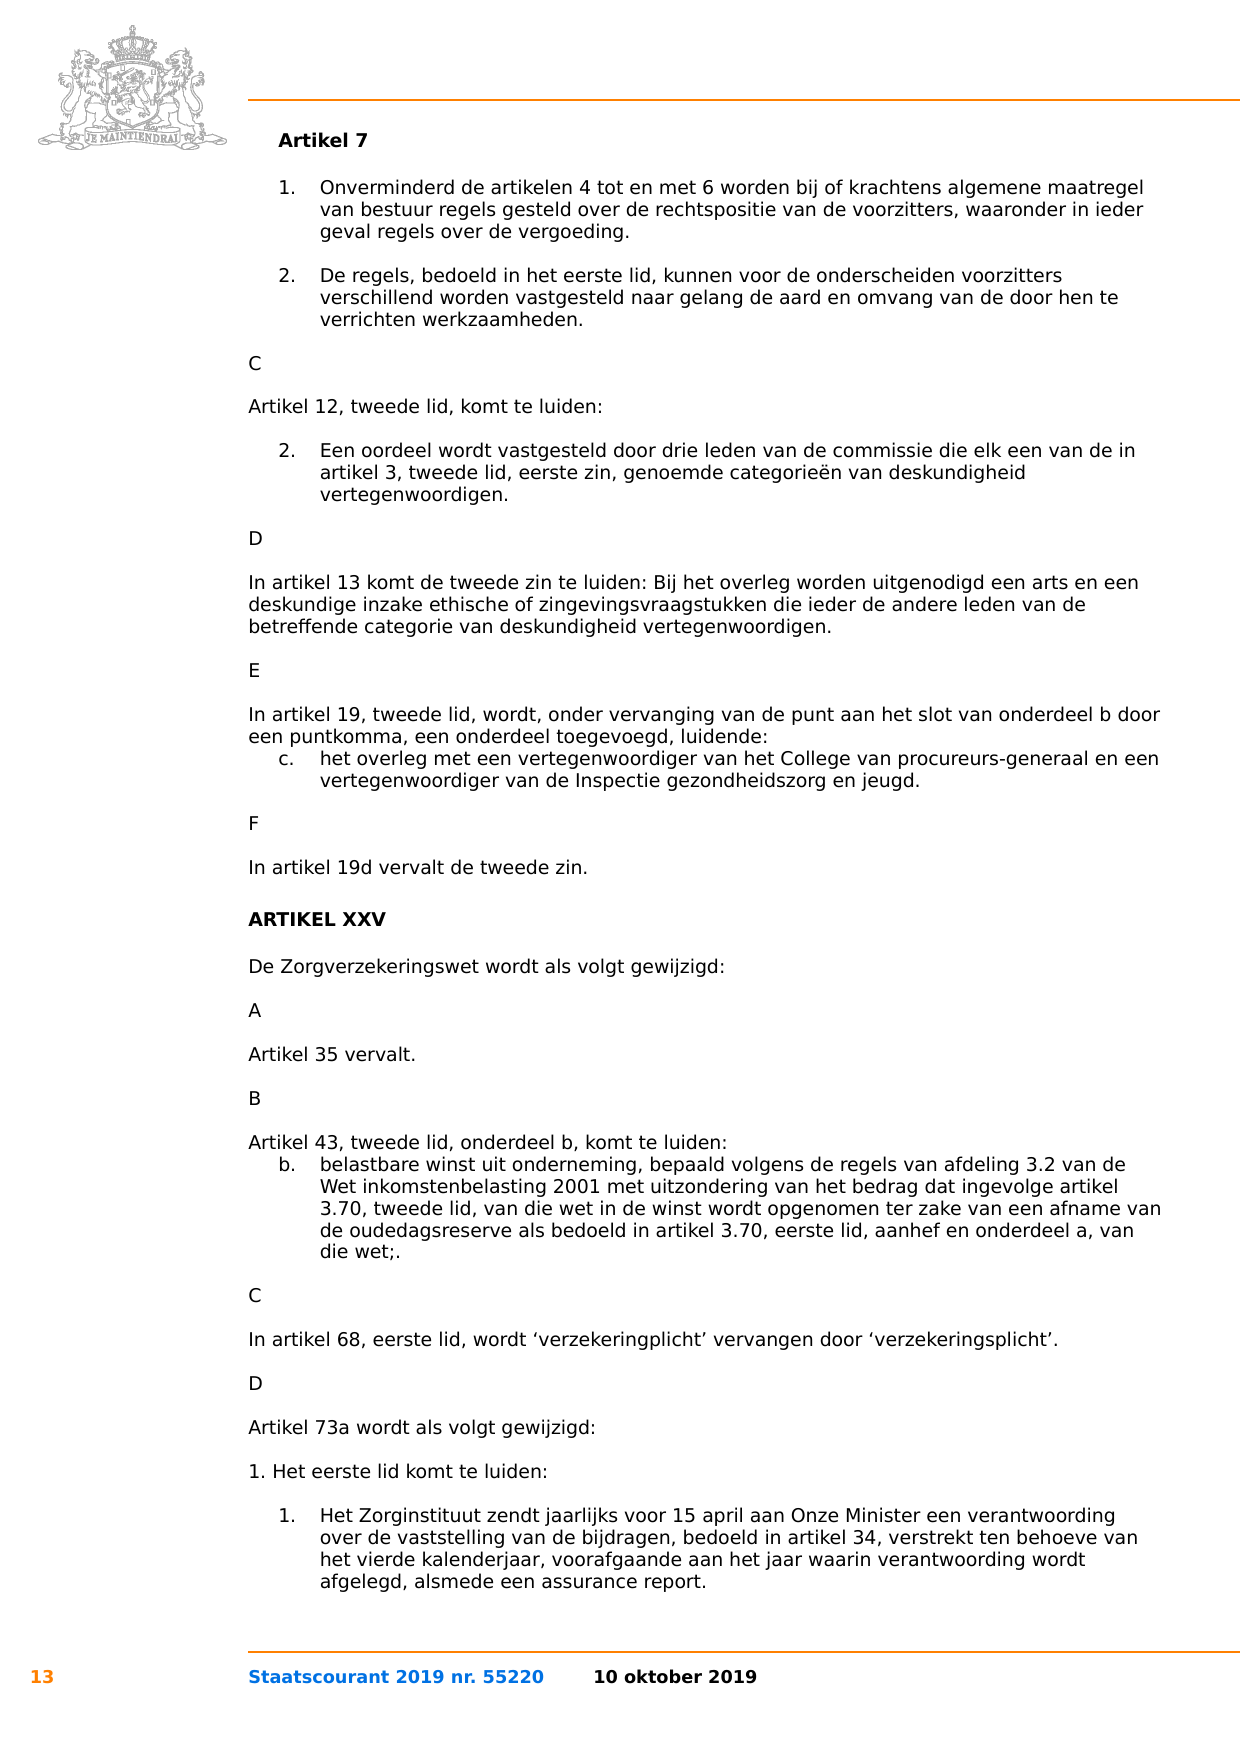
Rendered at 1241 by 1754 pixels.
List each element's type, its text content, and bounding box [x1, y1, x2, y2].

text 1. Onverminderd de artikelen 4 tot en met 6 worden bij of krachtens algemene maatregel van bestuur regels gesteld over de rechtspositie van de voorzitters, waaronder in ieder geval regels over de vergoeding. [278, 177, 1163, 243]
text De Zorgverzekeringswet wordt als volgt gewijzigd: [248, 956, 1163, 978]
text In artikel 68, eerste lid, wordt ‘verzekeringplicht’ vervangen door ‘verzekeringsplicht’. [248, 1329, 1163, 1351]
text E [248, 660, 1163, 682]
text c. het overleg met een vertegenwoordiger van het College van procureurs-generaal en een vertegenwoordiger van de Inspectie gezondheidszorg en jeugd. [278, 747, 1163, 791]
text In artikel 19, tweede lid, wordt, onder vervanging van de punt aan het slot van onderdeel b door een puntkomma, een onderdeel toegevoegd, luidende: [248, 703, 1163, 747]
text F [248, 813, 1163, 835]
picture [38, 25, 227, 150]
text Artikel 43, tweede lid, onderdeel b, komt te luiden: [248, 1132, 1163, 1153]
text B [248, 1088, 1163, 1110]
text Artikel 35 vervalt. [248, 1044, 1163, 1066]
text Artikel 73a wordt als volgt gewijzigd: [248, 1417, 1163, 1439]
text D [248, 528, 1163, 550]
subtitle Artikel 7 [278, 130, 1163, 152]
text In artikel 13 komt de tweede zin te luiden: Bij het overleg worden uitgenodigd een arts en een deskundige inzake ethische of zingevingsvraagstukken die ieder de andere leden van de betreffende categorie van deskundigheid vertegenwoordigen. [248, 572, 1163, 638]
text C [248, 352, 1163, 374]
text 1. Het Zorginstituut zendt jaarlijks voor 15 april aan Onze Minister een verantwoording over de vaststelling van de bijdragen, bedoeld in artikel 34, verstrekt ten behoeve van het vierde kalenderjaar, voorafgaande aan het jaar waarin verantwoording wordt afgelegd, alsmede een assurance report. [278, 1504, 1163, 1592]
text 1. Het eerste lid komt te luiden: [248, 1461, 1163, 1483]
text In artikel 19d vervalt de tweede zin. [248, 857, 1163, 879]
text b. belastbare winst uit onderneming, bepaald volgens de regels van afdeling 3.2 van de Wet inkomstenbelasting 2001 met uitzondering van het bedrag dat ingevolge artikel 3.70, tweede lid, van die wet in de winst wordt opgenomen ter zake van een afname van de oudedagsreserve als bedoeld in artikel 3.70, eerste lid, aanhef en onderdeel a, van die wet;. [278, 1153, 1163, 1263]
subtitle ARTIKEL XXV [248, 909, 1163, 931]
text 2. Een oordeel wordt vastgesteld door drie leden van de commissie die elk een van de in artikel 3, tweede lid, eerste zin, genoemde categorieën van deskundigheid vertegenwoordigen. [278, 440, 1163, 506]
text Artikel 12, tweede lid, komt te luiden: [248, 396, 1163, 418]
text D [248, 1373, 1163, 1395]
text C [248, 1285, 1163, 1307]
text A [248, 1000, 1163, 1022]
text 2. De regels, bedoeld in het eerste lid, kunnen voor de onderscheiden voorzitters verschillend worden vastgesteld naar gelang de aard en omvang van de door hen te verrichten werkzaamheden. [278, 265, 1163, 331]
